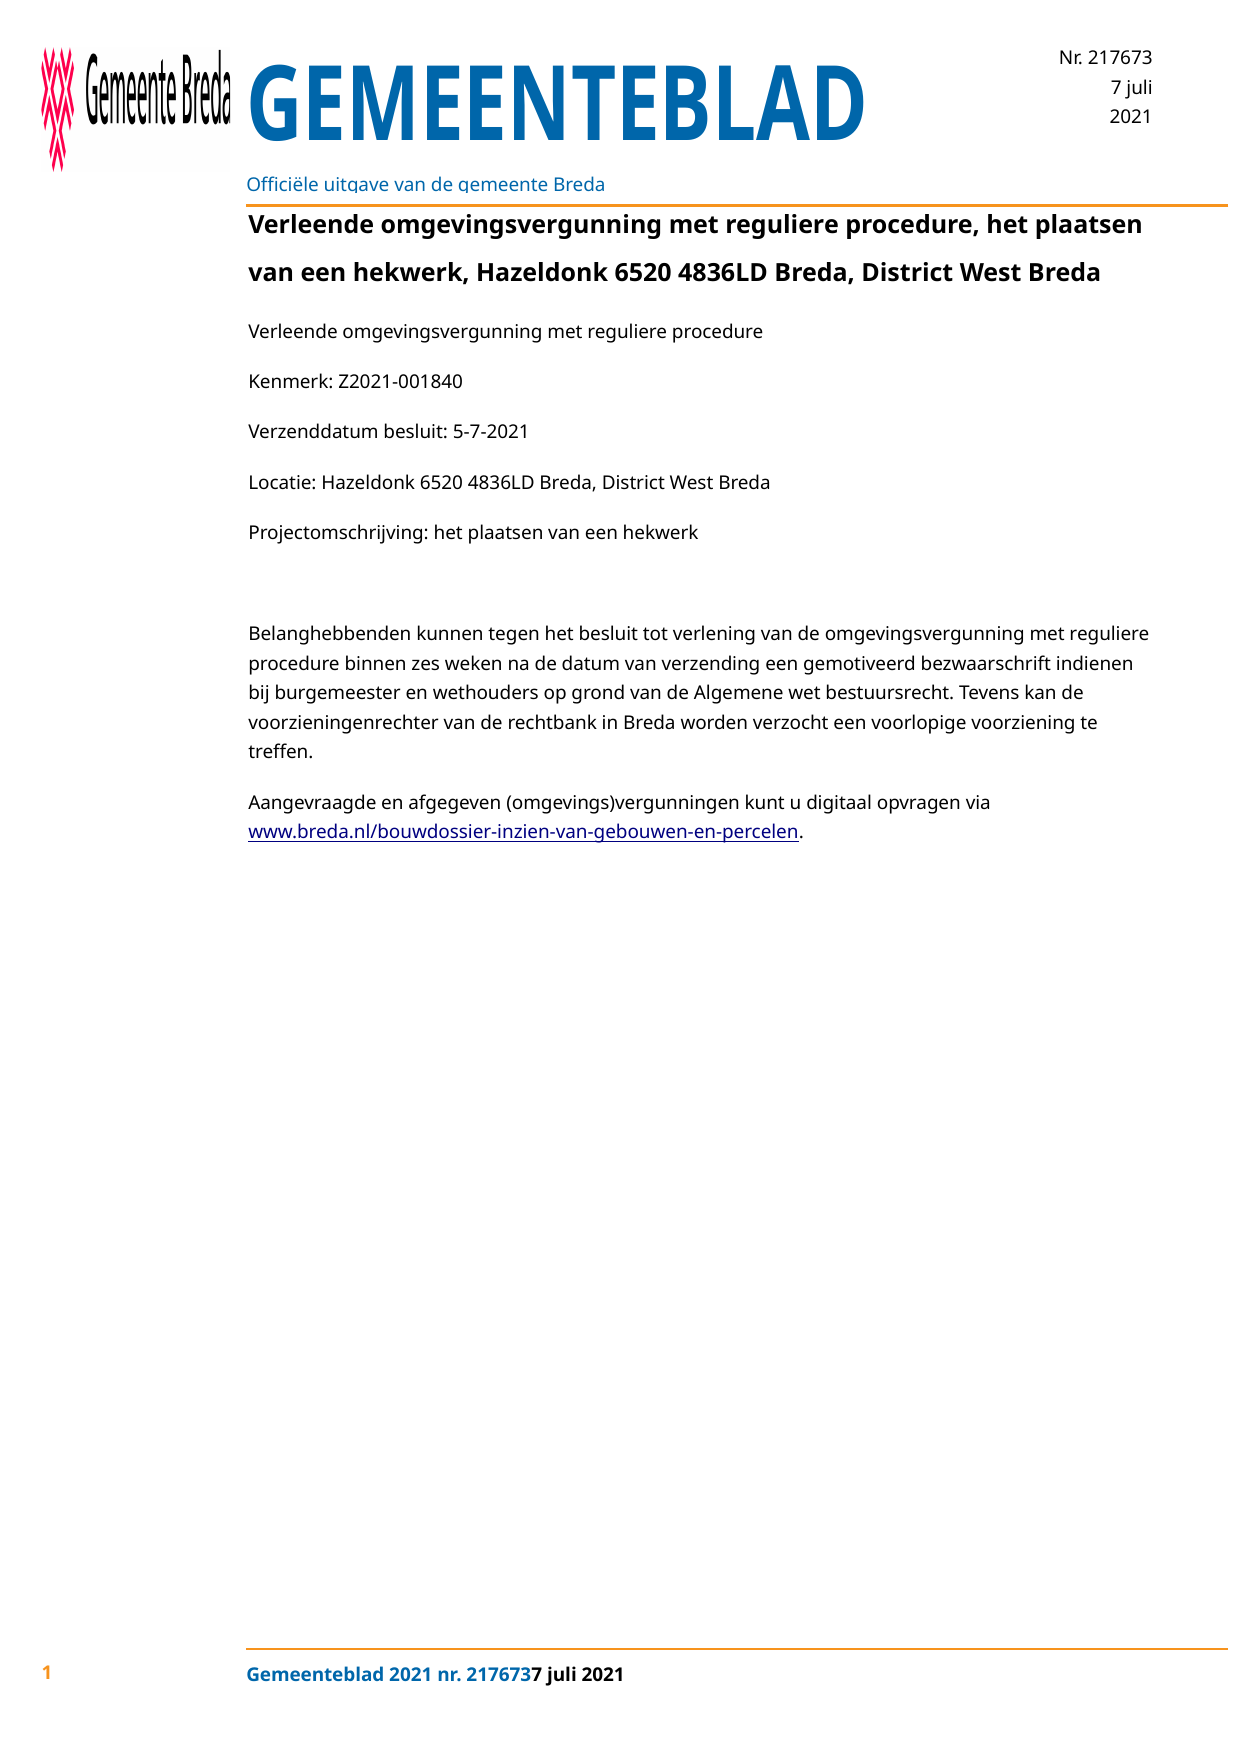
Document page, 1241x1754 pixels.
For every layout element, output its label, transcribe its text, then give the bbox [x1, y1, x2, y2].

text Verzenddatum besluit: 5-7-2021 [248, 419, 1152, 444]
text Belanghebbenden kunnen tegen het besluit tot verlening van de omgevingsvergunning met reguliere procedure binnen zes weken na de datum van verzending een gemotiveerd bezwaarschrift indienen bij burgemeester en wethouders op grond van de Algemene wet bestuursrecht. Tevens kan de voorzieningenrechter van de rechtbank in Breda worden verzocht een voorlopige voorziening te treffen. [248, 620, 1152, 764]
text Projectomschrijving: het plaatsen van een hekwerk [248, 519, 1152, 545]
text Verleende omgevingsvergunning met reguliere procedure, het plaatsen van een hekwerk, Hazeldonk 6520 4836LD Breda, District West Breda [248, 207, 1152, 288]
text Verleende omgevingsvergunning met reguliere procedure [248, 318, 1152, 344]
picture [41, 47, 231, 172]
text Locatie: Hazeldonk 6520 4836LD Breda, District West Breda [248, 469, 1152, 495]
text Aangevraagde en afgegeven (omgevings)vergunningen kunt u digitaal opvragen via www.breda.nl/bouwdossier-inzien-van-gebouwen-en-percelen. [248, 789, 1152, 844]
text Kenmerk: Z2021-001840 [248, 368, 1152, 394]
